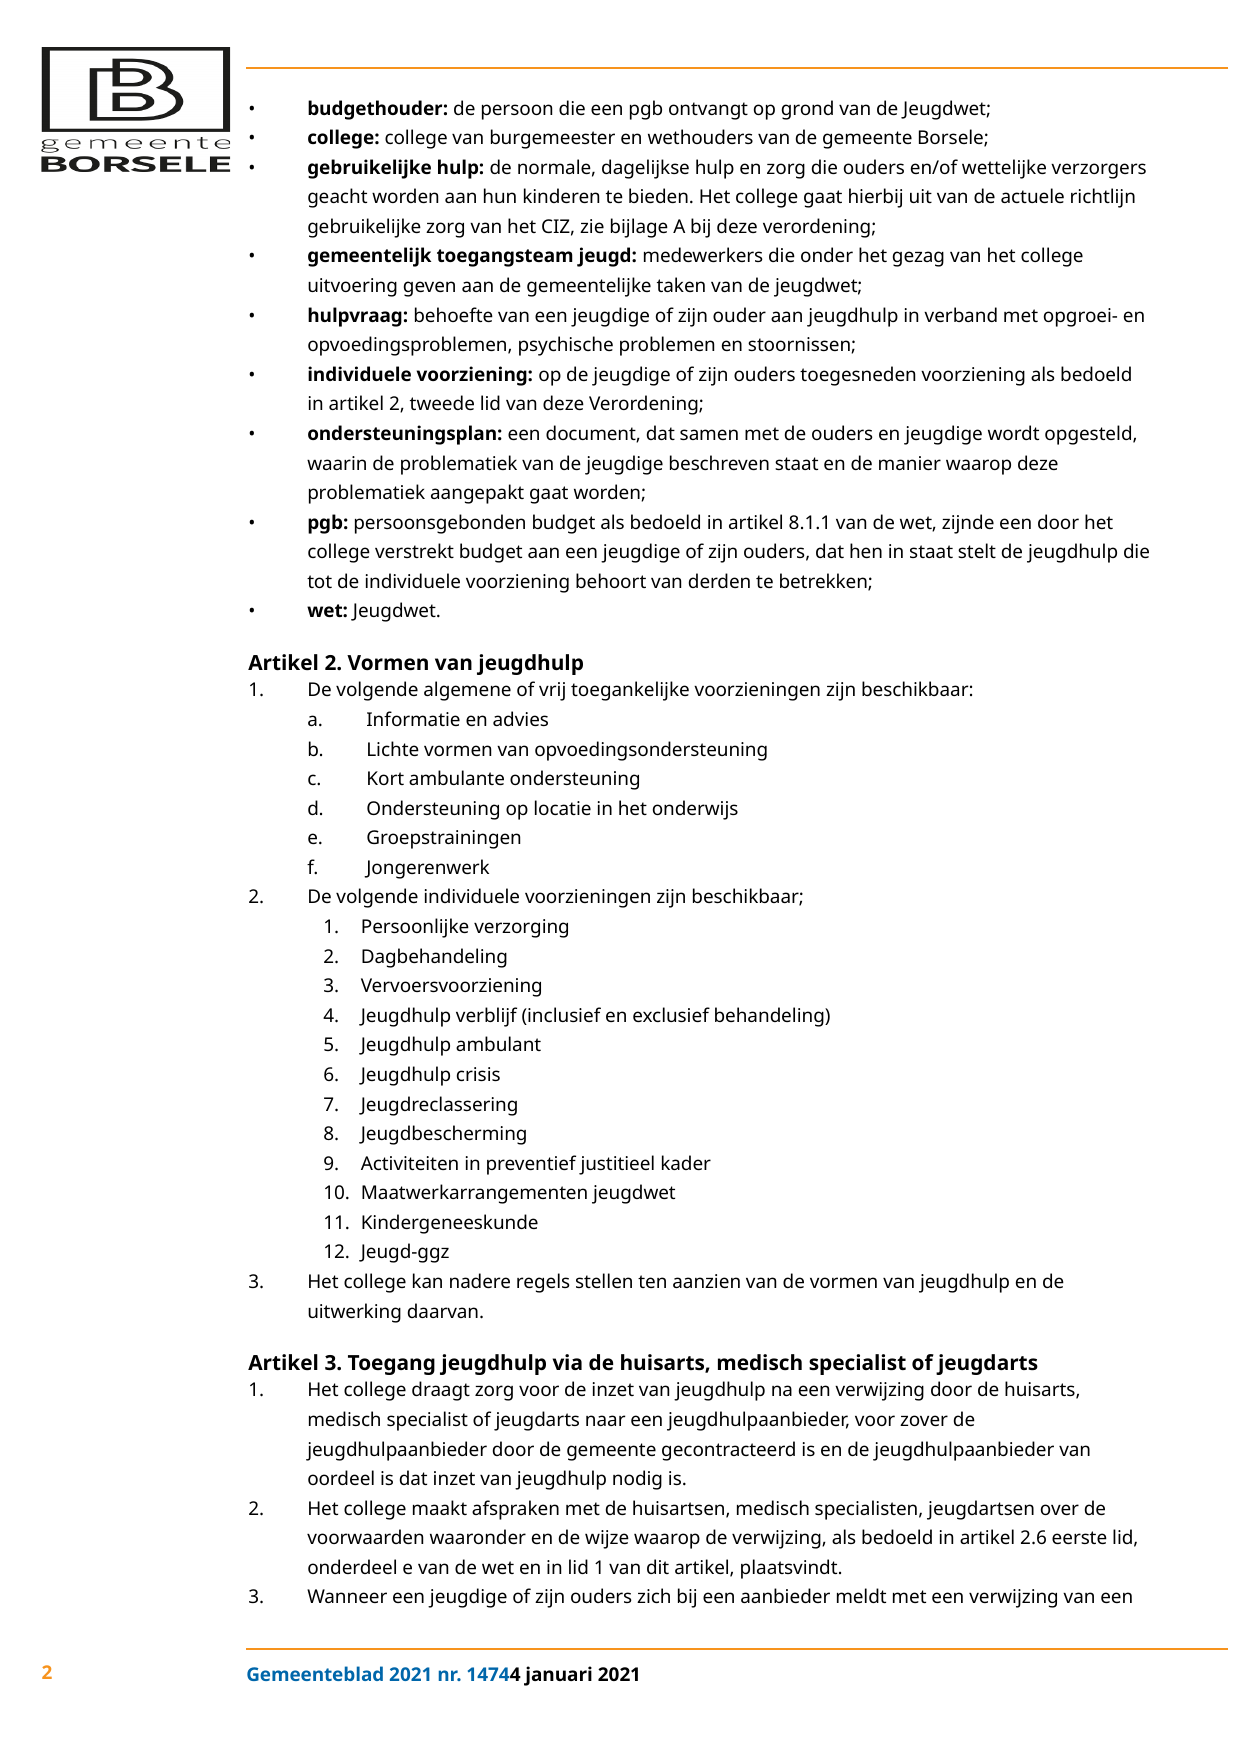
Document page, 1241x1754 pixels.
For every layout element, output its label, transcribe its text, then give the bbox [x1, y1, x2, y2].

list Jeugdreclassering [323, 1091, 1152, 1116]
list Kort ambulante ondersteuning [307, 765, 1152, 791]
list Kindergeneeskunde [323, 1209, 1152, 1235]
list Informatie en advies [307, 706, 1152, 732]
list pgb: persoonsgebonden budget als bedoeld in artikel 8.1.1 van de wet, zijnde een door het college verstrekt budget aan een jeugdige of zijn ouders, dat hen in staat stelt de jeugdhulp die tot de individuele voorziening behoort van derden te betrekken; [248, 509, 1152, 594]
list Ondersteuning op locatie in het onderwijs [307, 795, 1152, 821]
picture [41, 47, 231, 172]
list Jeugdhulp ambulant [323, 1032, 1152, 1057]
list Het college maakt afspraken met de huisartsen, medisch specialisten, jeugdartsen over de voorwaarden waaronder en de wijze waarop de verwijzing, als bedoeld in artikel 2.6 eerste lid, onderdeel e van de wet en in lid 1 van dit artikel, plaatsvindt. [248, 1495, 1152, 1580]
list Wanneer een jeugdige of zijn ouders zich bij een aanbieder meldt met een verwijzing van een [248, 1584, 1152, 1609]
list Dagbehandeling [323, 943, 1152, 968]
list ondersteuningsplan: een document, dat samen met de ouders en jeugdige wordt opgesteld, waarin de problematiek van de jeugdige beschreven staat en de manier waarop deze problematiek aangepakt gaat worden; [248, 420, 1152, 505]
list gebruikelijke hulp: de normale, dagelijkse hulp en zorg die ouders en/of wettelijke verzorgers geacht worden aan hun kinderen te bieden. Het college gaat hierbij uit van de actuele richtlijn gebruikelijke zorg van het CIZ, zie bijlage A bij deze verordening; [248, 154, 1152, 239]
list Vervoersvoorziening [323, 972, 1152, 998]
list Jeugdhulp crisis [323, 1061, 1152, 1087]
list Jongerenwerk [307, 854, 1152, 880]
list De volgende algemene of vrij toegankelijke voorzieningen zijn beschikbaar: [248, 677, 1152, 702]
list Lichte vormen van opvoedingsondersteuning [307, 736, 1152, 761]
list hulpvraag: behoefte van een jeugdige of zijn ouder aan jeugdhulp in verband met opgroei- en opvoedingsproblemen, psychische problemen en stoornissen; [248, 302, 1152, 357]
list Groepstrainingen [307, 824, 1152, 850]
list Maatwerkarrangementen jeugdwet [323, 1179, 1152, 1205]
list Jeugdhulp verblijf (inclusief en exclusief behandeling) [323, 1002, 1152, 1028]
list Het college kan nadere regels stellen ten aanzien van de vormen van jeugdhulp en de uitwerking daarvan. [248, 1268, 1152, 1323]
text Artikel 3. Toegang jeugdhulp via de huisarts, medisch specialist of jeugdarts [248, 1348, 1152, 1377]
list college: college van burgemeester en wethouders van de gemeente Borsele; [248, 124, 1152, 150]
text Artikel 2. Vormen van jeugdhulp [248, 648, 1152, 677]
list De volgende individuele voorzieningen zijn beschikbaar; [248, 884, 1152, 909]
list Jeugdbescherming [323, 1120, 1152, 1146]
list Persoonlijke verzorging [323, 913, 1152, 939]
list Activiteiten in preventief justitieel kader [323, 1150, 1152, 1176]
list budgethouder: de persoon die een pgb ontvangt op grond van de Jeugdwet; [248, 95, 1152, 121]
list gemeentelijk toegangsteam jeugd: medewerkers die onder het gezag van het college uitvoering geven aan de gemeentelijke taken van de jeugdwet; [248, 243, 1152, 298]
list Het college draagt zorg voor de inzet van jeugdhulp na een verwijzing door de huisarts, medisch specialist of jeugdarts naar een jeugdhulpaanbieder, voor zover de jeugdhulpaanbieder door de gemeente gecontracteerd is en de jeugdhulpaanbieder van oordeel is dat inzet van jeugdhulp nodig is. [248, 1377, 1152, 1491]
list wet: Jeugdwet. [248, 598, 1152, 623]
list Jeugd-ggz [323, 1239, 1152, 1264]
list individuele voorziening: op de jeugdige of zijn ouders toegesneden voorziening als bedoeld in artikel 2, tweede lid van deze Verordening; [248, 361, 1152, 416]
